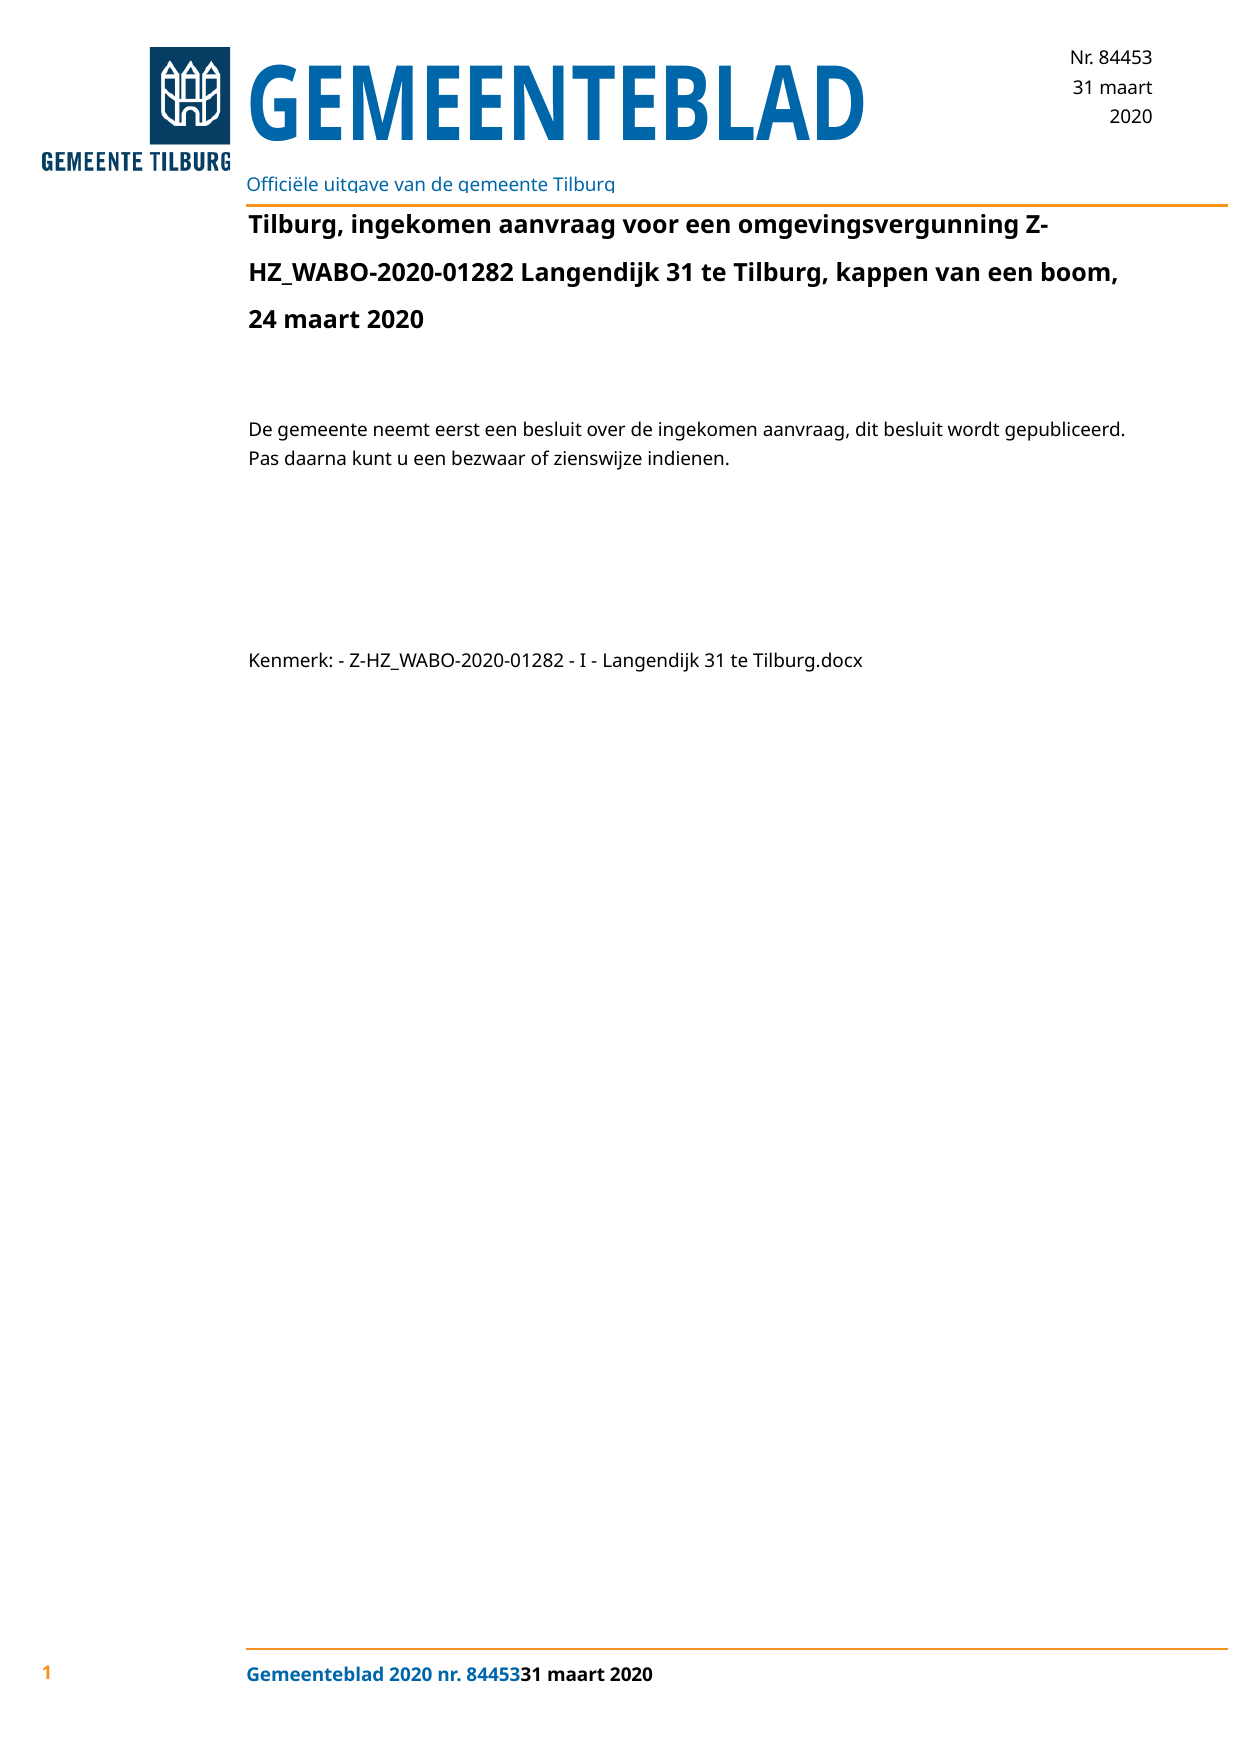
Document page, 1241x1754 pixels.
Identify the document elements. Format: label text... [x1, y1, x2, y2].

picture [41, 47, 231, 172]
text Kenmerk: - Z-HZ_WABO-2020-01282 - I - Langendijk 31 te Tilburg.docx [248, 647, 1152, 673]
text De gemeente neemt eerst een besluit over de ingekomen aanvraag, dit besluit wordt gepubliceerd. Pas daarna kunt u een bezwaar of zienswijze indienen. [248, 416, 1152, 471]
text Tilburg, ingekomen aanvraag voor een omgevingsvergunning Z-HZ_WABO-2020-01282 Langendijk 31 te Tilburg, kappen van een boom, 24 maart 2020 [248, 207, 1152, 336]
